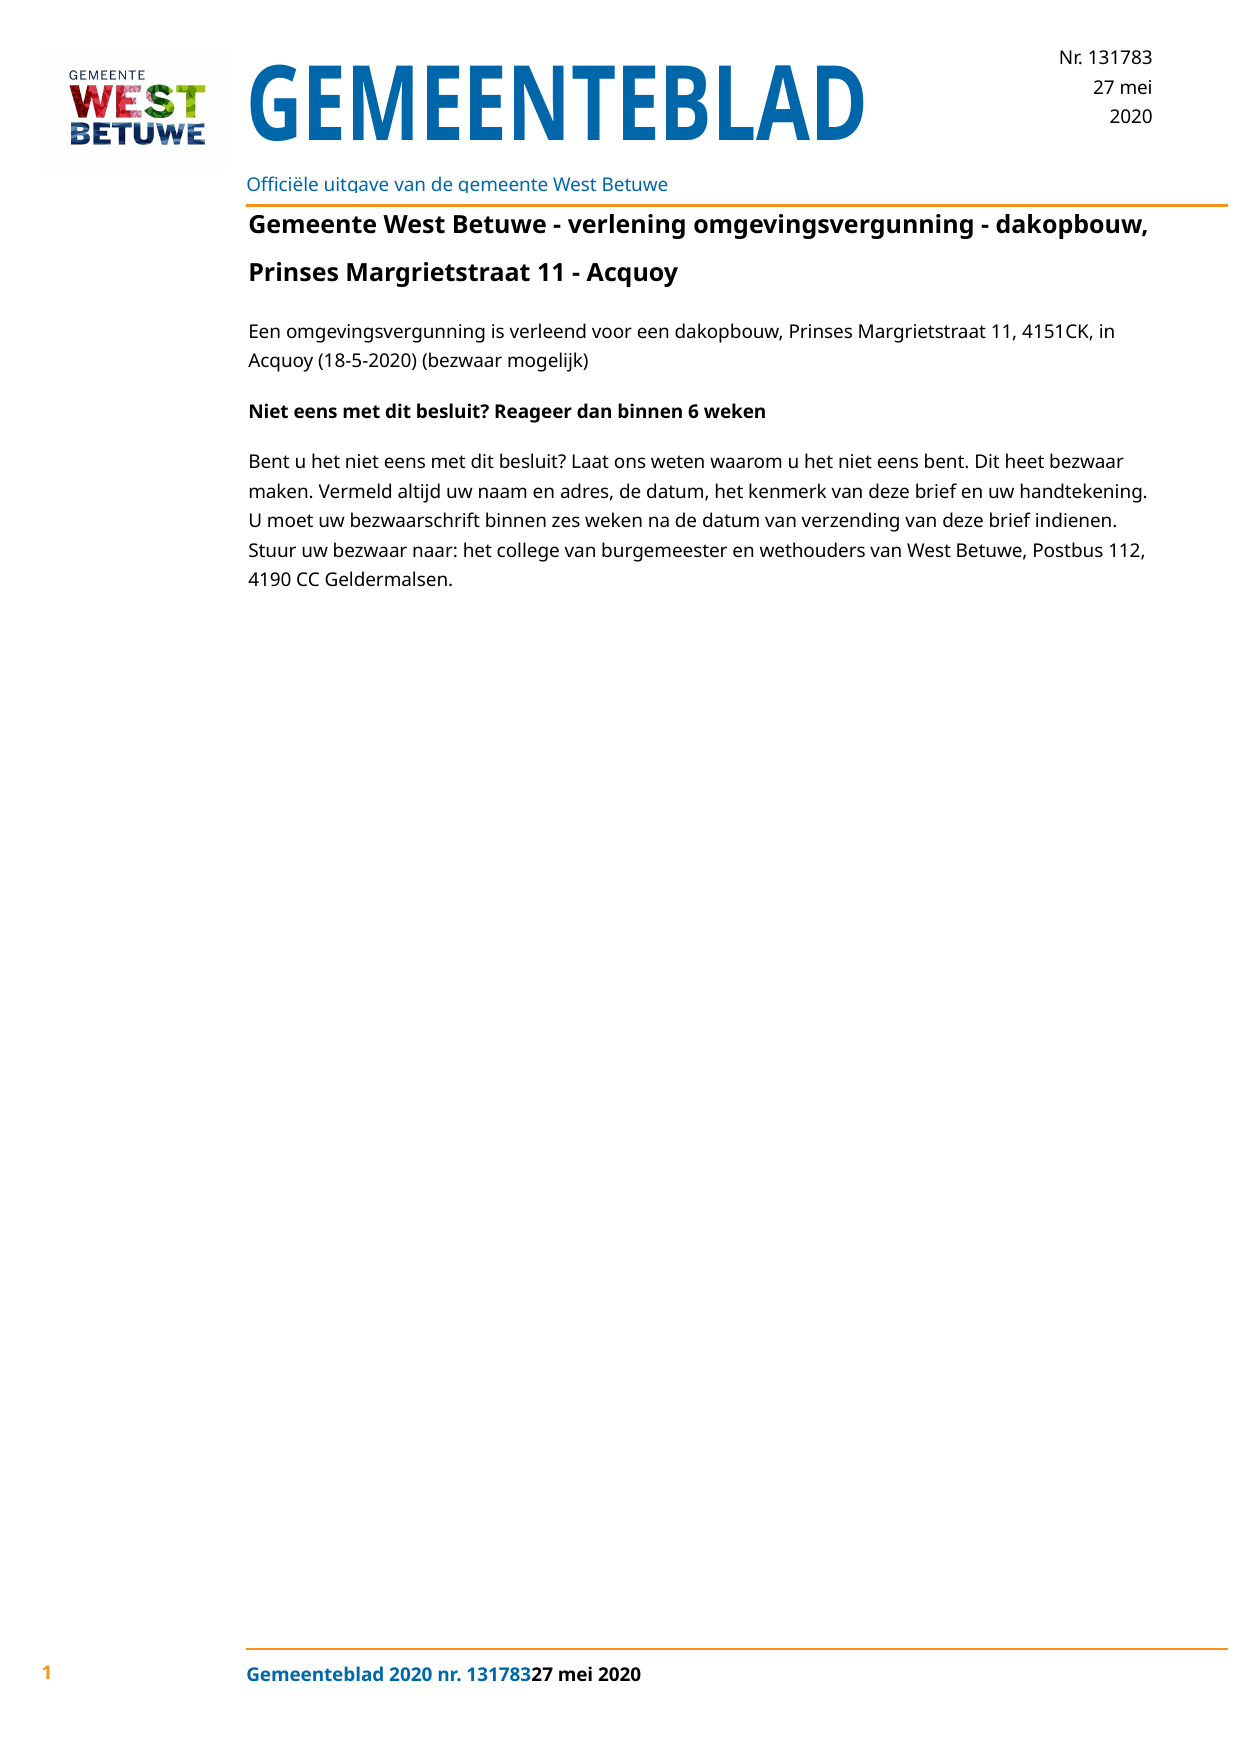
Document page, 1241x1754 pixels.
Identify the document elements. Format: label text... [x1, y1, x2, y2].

text Gemeente West Betuwe - verlening omgevingsvergunning - dakopbouw, Prinses Margrietstraat 11 - Acquoy [248, 207, 1152, 288]
picture [41, 47, 231, 172]
text Een omgevingsvergunning is verleend voor een dakopbouw, Prinses Margrietstraat 11, 4151CK, in Acquoy (18-5-2020) (bezwaar mogelijk) [248, 318, 1152, 373]
text Bent u het niet eens met dit besluit? Laat ons weten waarom u het niet eens bent. Dit heet bezwaar maken. Vermeld altijd uw naam en adres, de datum, het kenmerk van deze brief en uw handtekening. U moet uw bezwaarschrift binnen zes weken na de datum van verzending van deze brief indienen. Stuur uw bezwaar naar: het college van burgemeester en wethouders van West Betuwe, Postbus 112, 4190 CC Geldermalsen. [248, 448, 1152, 592]
text Niet eens met dit besluit? Reageer dan binnen 6 weken [248, 398, 1152, 424]
